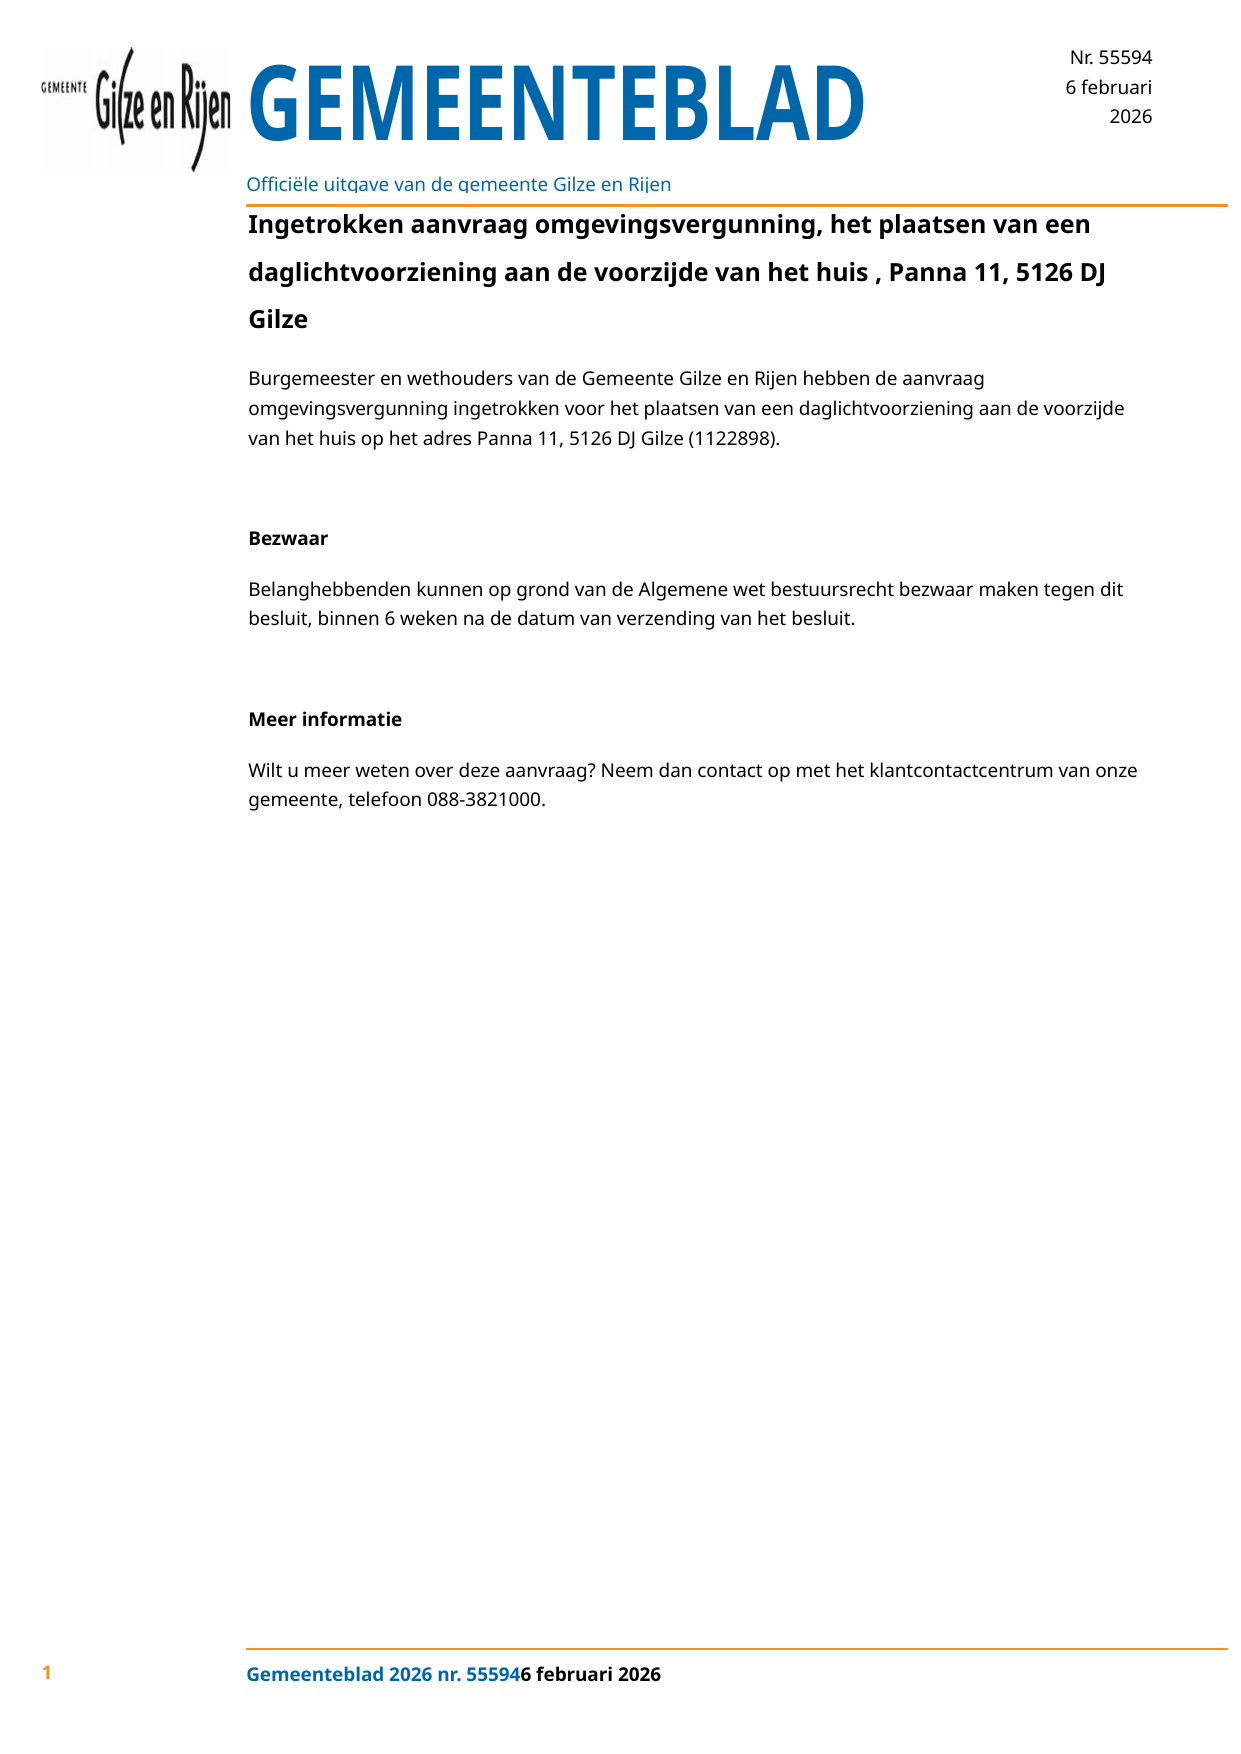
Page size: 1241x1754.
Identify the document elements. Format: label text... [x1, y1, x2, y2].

text Ingetrokken aanvraag omgevingsvergunning, het plaatsen van een daglichtvoorziening aan de voorzijde van het huis , Panna 11, 5126 DJ Gilze [248, 207, 1152, 336]
text Wilt u meer weten over deze aanvraag? Neem dan contact op met het klantcontactcentrum van onze gemeente, telefoon 088-3821000. [248, 757, 1152, 812]
text Bezwaar [248, 526, 1152, 551]
text Meer informatie [248, 706, 1152, 732]
text Burgemeester en wethouders van de Gemeente Gilze en Rijen hebben de aanvraag omgevingsvergunning ingetrokken voor het plaatsen van een daglichtvoorziening aan de voorzijde van het huis op het adres Panna 11, 5126 DJ Gilze (1122898). [248, 366, 1152, 450]
text Belanghebbenden kunnen op grond van de Algemene wet bestuursrecht bezwaar maken tegen dit besluit, binnen 6 weken na de datum van verzending van het besluit. [248, 576, 1152, 631]
picture [41, 47, 231, 172]
